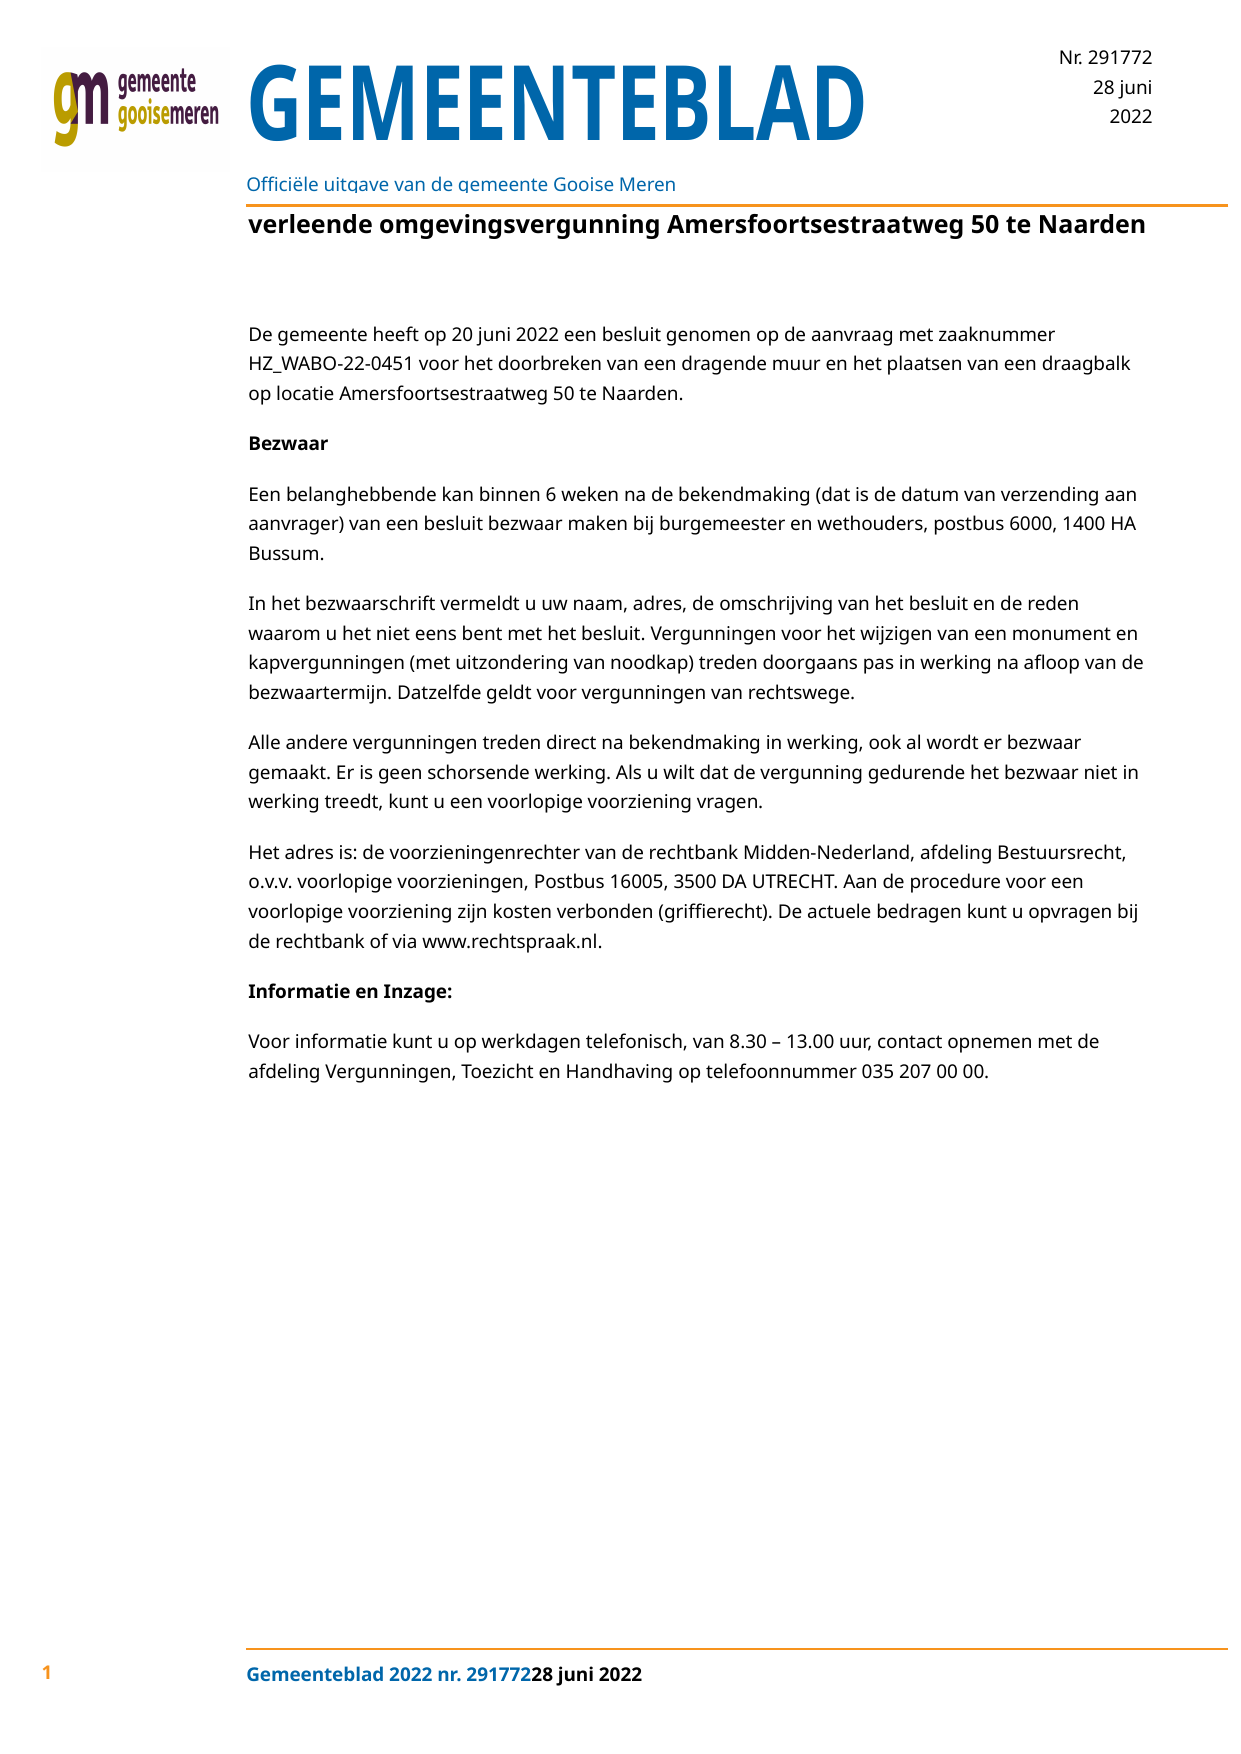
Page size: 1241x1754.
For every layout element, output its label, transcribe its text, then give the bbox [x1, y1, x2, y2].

text Informatie en Inzage: [248, 978, 1152, 1004]
text verleende omgevingsvergunning Amersfoortsestraatweg 50 te Naarden [248, 207, 1152, 241]
text Het adres is: de voorzieningenrechter van de rechtbank Midden-Nederland, afdeling Bestuursrecht, o.v.v. voorlopige voorzieningen, Postbus 16005, 3500 DA UTRECHT. Aan de procedure voor een voorlopige voorziening zijn kosten verbonden (griffierecht). De actuele bedragen kunt u opvragen bij de rechtbank of via www.rechtspraak.nl. [248, 839, 1152, 953]
text Voor informatie kunt u op werkdagen telefonisch, van 8.30 – 13.00 uur, contact opnemen met de afdeling Vergunningen, Toezicht en Handhaving op telefoonnummer 035 207 00 00. [248, 1029, 1152, 1084]
picture [41, 47, 231, 172]
text In het bezwaarschrift vermeldt u uw naam, adres, de omschrijving van het besluit en de reden waarom u het niet eens bent met het besluit. Vergunningen voor het wijzigen van een monument en kapvergunningen (met uitzondering van noodkap) treden doorgaans pas in werking na afloop van de bezwaartermijn. Datzelfde geldt voor vergunningen van rechtswege. [248, 590, 1152, 705]
text Bezwaar [248, 430, 1152, 456]
text Een belanghebbende kan binnen 6 weken na de bekendmaking (dat is de datum van verzending aan aanvrager) van een besluit bezwaar maken bij burgemeester en wethouders, postbus 6000, 1400 HA Bussum. [248, 481, 1152, 566]
text De gemeente heeft op 20 juni 2022 een besluit genomen op de aanvraag met zaaknummer HZ_WABO-22-0451 voor het doorbreken van een dragende muur en het plaatsen van een draagbalk op locatie Amersfoortsestraatweg 50 te Naarden. [248, 321, 1152, 406]
text Alle andere vergunningen treden direct na bekendmaking in werking, ook al wordt er bezwaar gemaakt. Er is geen schorsende werking. Als u wilt dat de vergunning gedurende het bezwaar niet in werking treedt, kunt u een voorlopige voorziening vragen. [248, 729, 1152, 814]
